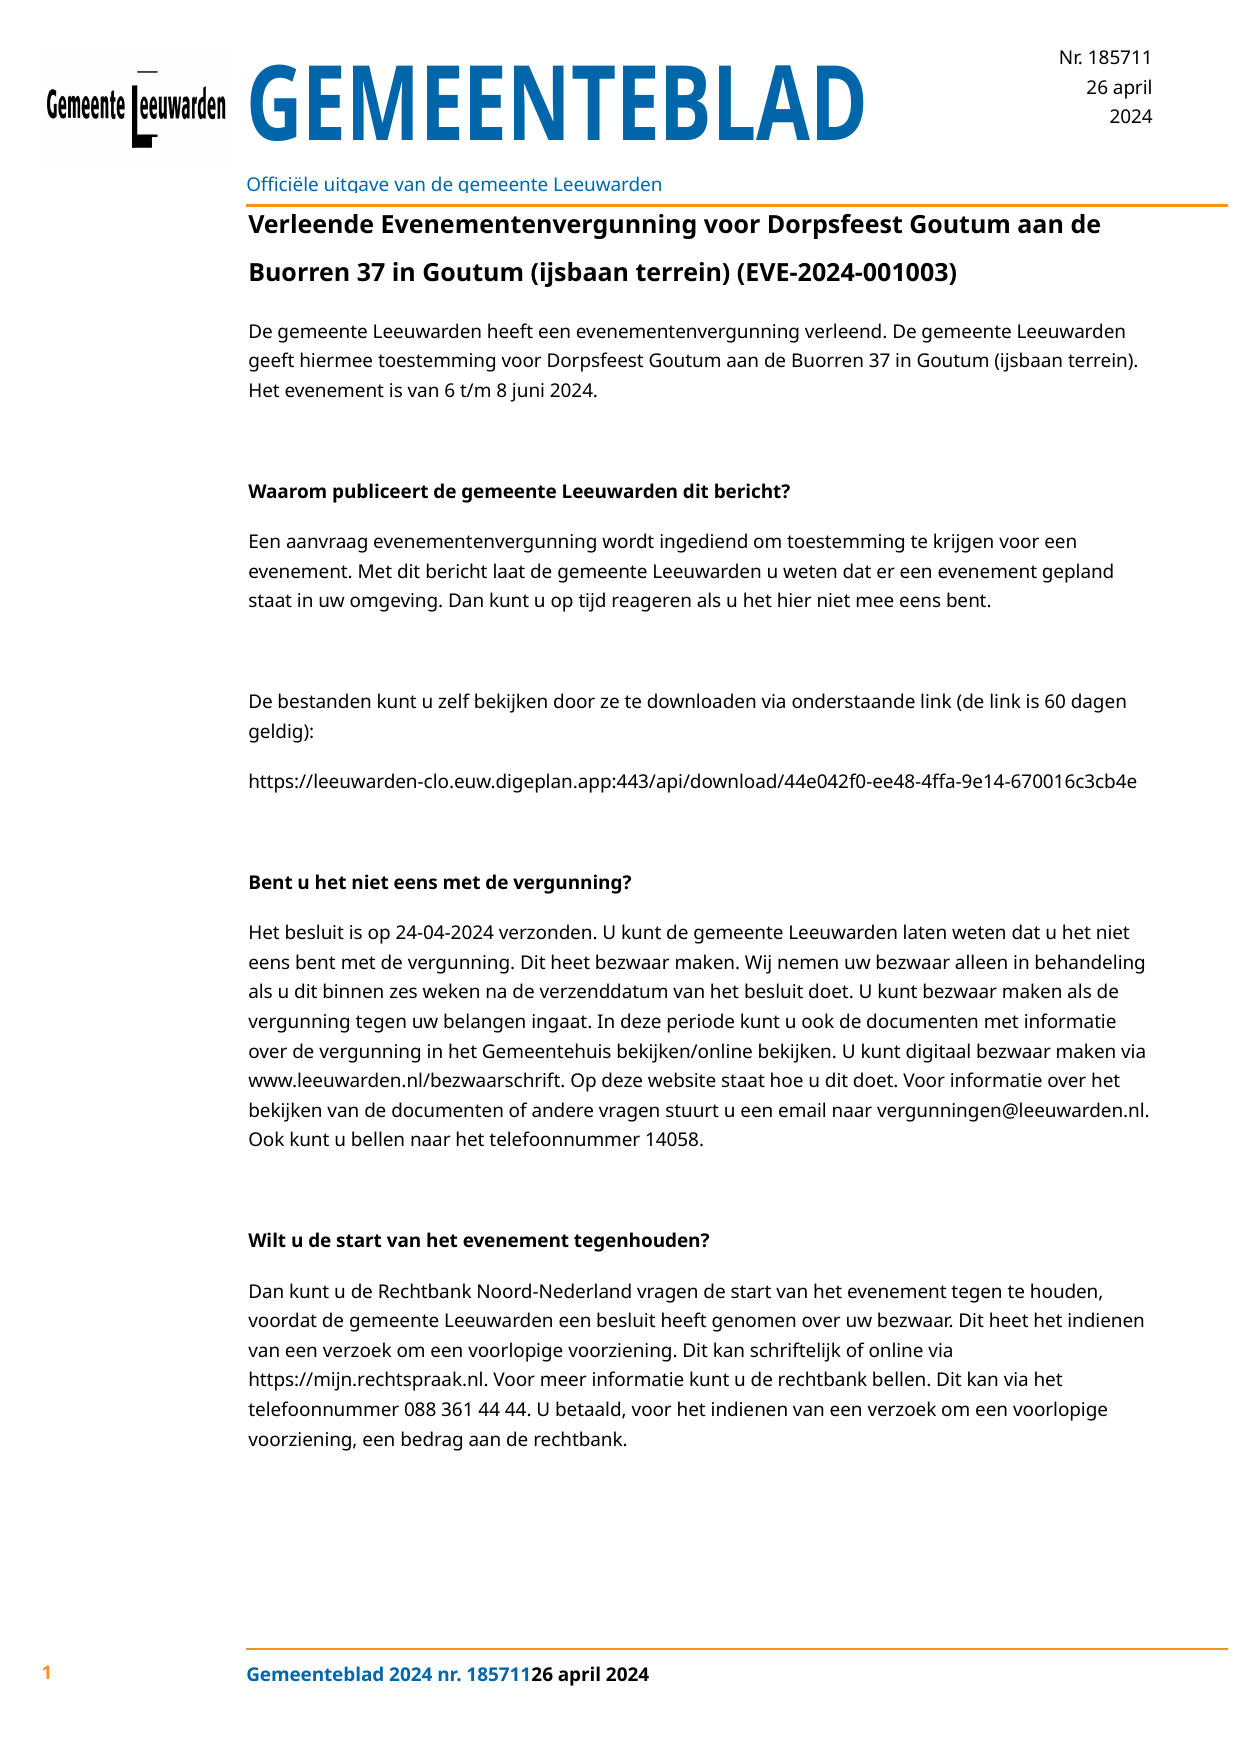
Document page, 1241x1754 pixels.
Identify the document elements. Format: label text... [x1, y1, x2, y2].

text De gemeente Leeuwarden heeft een evenementenvergunning verleend. De gemeente Leeuwarden geeft hiermee toestemming voor Dorpsfeest Goutum aan de Buorren 37 in Goutum (ijsbaan terrein). Het evenement is van 6 t/m 8 juni 2024. [248, 318, 1152, 403]
text Een aanvraag evenementenvergunning wordt ingediend om toestemming te krijgen voor een evenement. Met dit bericht laat de gemeente Leeuwarden u weten dat er een evenement gepland staat in uw omgeving. Dan kunt u op tijd reageren als u het hier niet mee eens bent. [248, 528, 1152, 613]
text Het besluit is op 24-04-2024 verzonden. U kunt de gemeente Leeuwarden laten weten dat u het niet eens bent met de vergunning. Dit heet bezwaar maken. Wij nemen uw bezwaar alleen in behandeling als u dit binnen zes weken na de verzenddatum van het besluit doet. U kunt bezwaar maken als de vergunning tegen uw belangen ingaat. In deze periode kunt u ook de documenten met informatie over de vergunning in het Gemeentehuis bekijken/online bekijken. U kunt digitaal bezwaar maken via www.leeuwarden.nl/bezwaarschrift. Op deze website staat hoe u dit doet. Voor informatie over het bekijken van de documenten of andere vragen stuurt u een email naar vergunningen@leeuwarden.nl. Ook kunt u bellen naar het telefoonnummer 14058. [248, 919, 1152, 1152]
picture [41, 47, 231, 172]
text Wilt u de start van het evenement tegenhouden? [248, 1227, 1152, 1253]
text Dan kunt u de Rechtbank Noord-Nederland vragen de start van het evenement tegen te houden, voordat de gemeente Leeuwarden een besluit heeft genomen over uw bezwaar. Dit heet het indienen van een verzoek om een voorlopige voorziening. Dit kan schriftelijk of online via https://mijn.rechtspraak.nl. Voor meer informatie kunt u de rechtbank bellen. Dit kan via het telefoonnummer 088 361 44 44. U betaald, voor het indienen van een verzoek om een voorlopige voorziening, een bedrag aan de rechtbank. [248, 1278, 1152, 1452]
text De bestanden kunt u zelf bekijken door ze te downloaden via onderstaande link (de link is 60 dagen geldig): [248, 688, 1152, 744]
text https://leeuwarden-clo.euw.digeplan.app:443/api/download/44e042f0-ee48-4ffa-9e14-670016c3cb4e [248, 768, 1152, 794]
text Bent u het niet eens met de vergunning? [248, 869, 1152, 895]
text Waarom publiceert de gemeente Leeuwarden dit bericht? [248, 478, 1152, 504]
text Verleende Evenementenvergunning voor Dorpsfeest Goutum aan de Buorren 37 in Goutum (ijsbaan terrein) (EVE-2024-001003) [248, 207, 1152, 288]
